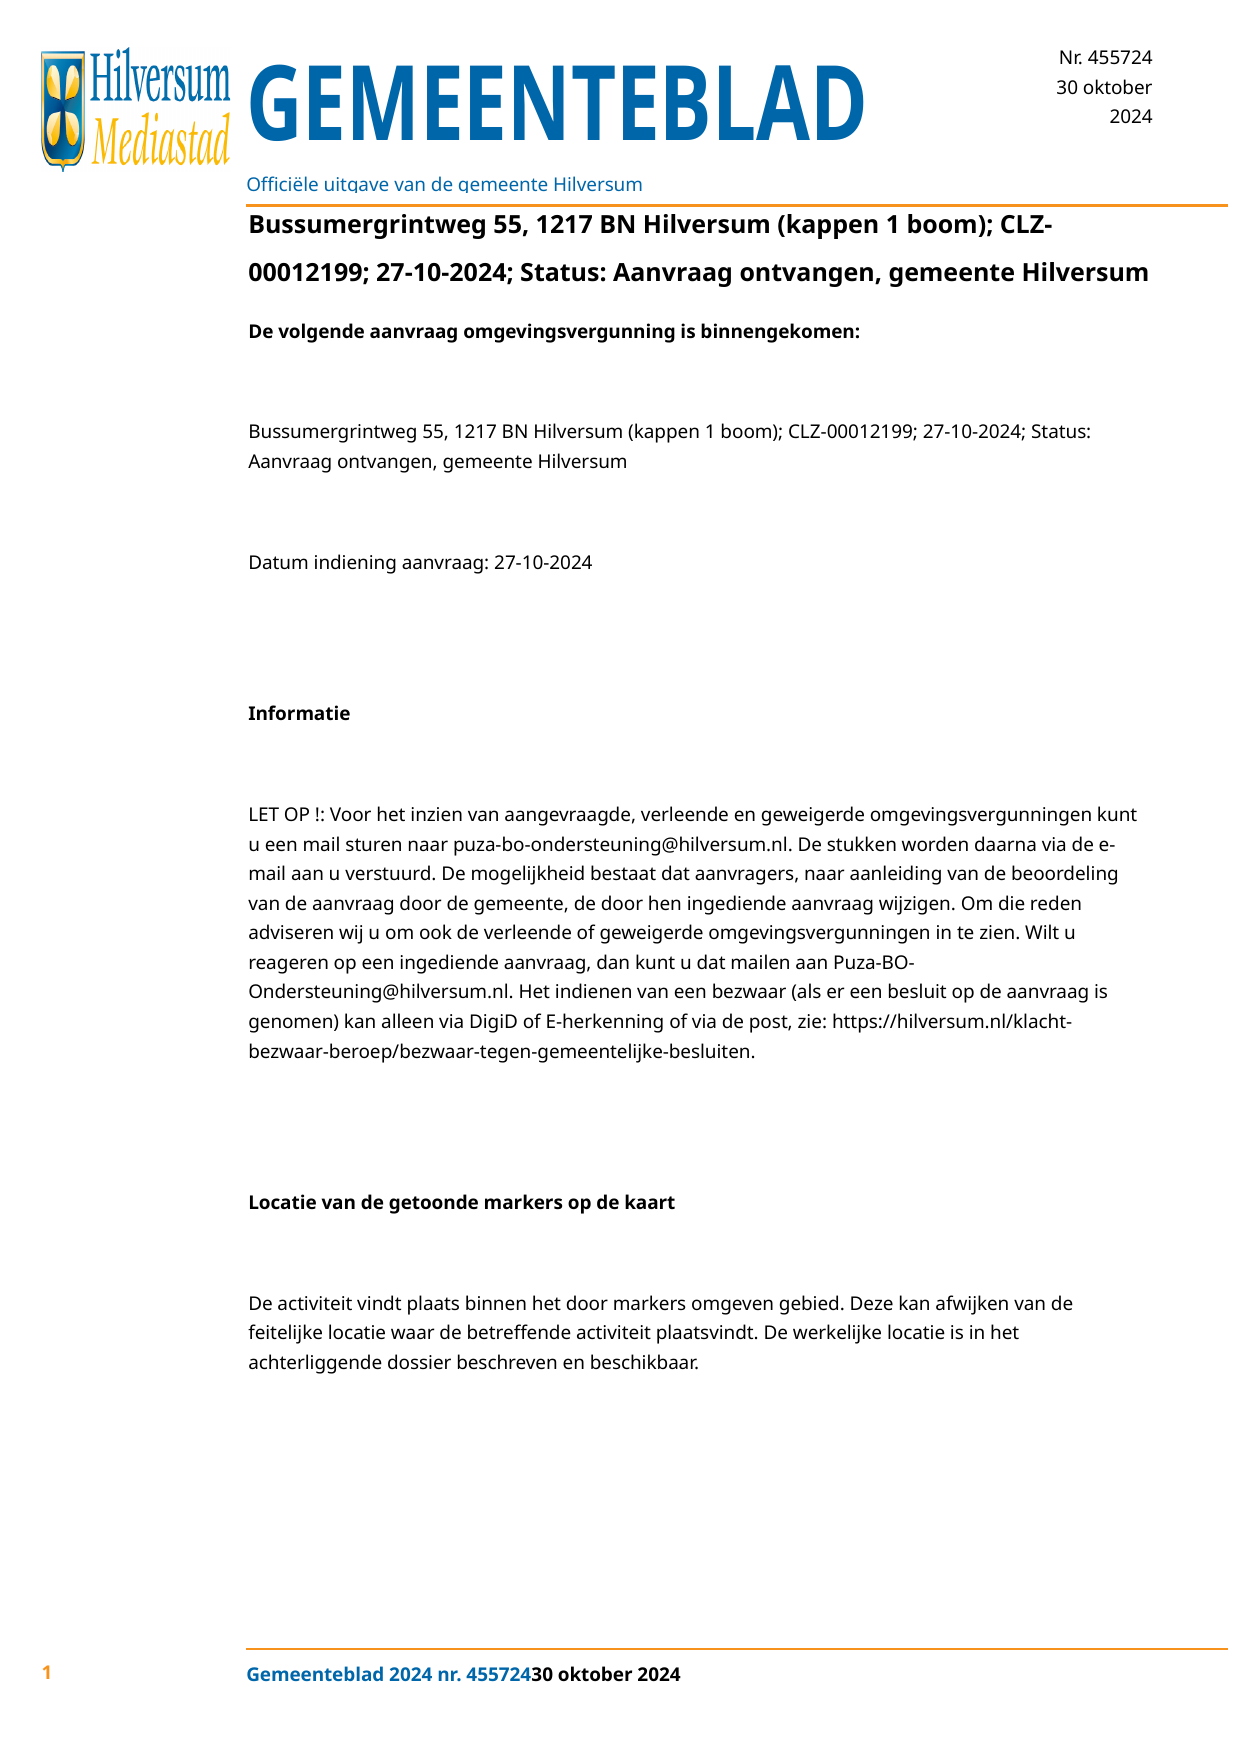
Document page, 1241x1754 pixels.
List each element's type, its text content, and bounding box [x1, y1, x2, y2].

text LET OP !: Voor het inzien van aangevraagde, verleende en geweigerde omgevingsvergunningen kunt u een mail sturen naar puza-bo-ondersteuning@hilversum.nl. De stukken worden daarna via de e-mail aan u verstuurd. De mogelijkheid bestaat dat aanvragers, naar aanleiding van de beoordeling van de aanvraag door de gemeente, de door hen ingediende aanvraag wijzigen. Om die reden adviseren wij u om ook de verleende of geweigerde omgevingsvergunningen in te zien. Wilt u reageren op een ingediende aanvraag, dan kunt u dat mailen aan Puza-BO-Ondersteuning@hilversum.nl. Het indienen van een bezwaar (als er een besluit op de aanvraag is genomen) kan alleen via DigiD of E-herkenning of via de post, zie: https://hilversum.nl/klacht-bezwaar-beroep/bezwaar-tegen-gemeentelijke-besluiten. [248, 801, 1152, 1064]
text Bussumergrintweg 55, 1217 BN Hilversum (kappen 1 boom); CLZ-00012199; 27-10-2024; Status: Aanvraag ontvangen, gemeente Hilversum [248, 419, 1152, 474]
text Informatie [248, 700, 1152, 726]
text Bussumergrintweg 55, 1217 BN Hilversum (kappen 1 boom); CLZ-00012199; 27-10-2024; Status: Aanvraag ontvangen, gemeente Hilversum [248, 207, 1152, 288]
text Datum indiening aanvraag: 27-10-2024 [248, 549, 1152, 575]
text De volgende aanvraag omgevingsvergunning is binnengekomen: [248, 318, 1152, 344]
text Locatie van de getoonde markers op de kaart [248, 1189, 1152, 1215]
picture [41, 47, 231, 172]
text De activiteit vindt plaats binnen het door markers omgeven gebied. Deze kan afwijken van de feitelijke locatie waar de betreffende activiteit plaatsvindt. De werkelijke locatie is in het achterliggende dossier beschreven en beschikbaar. [248, 1290, 1152, 1375]
